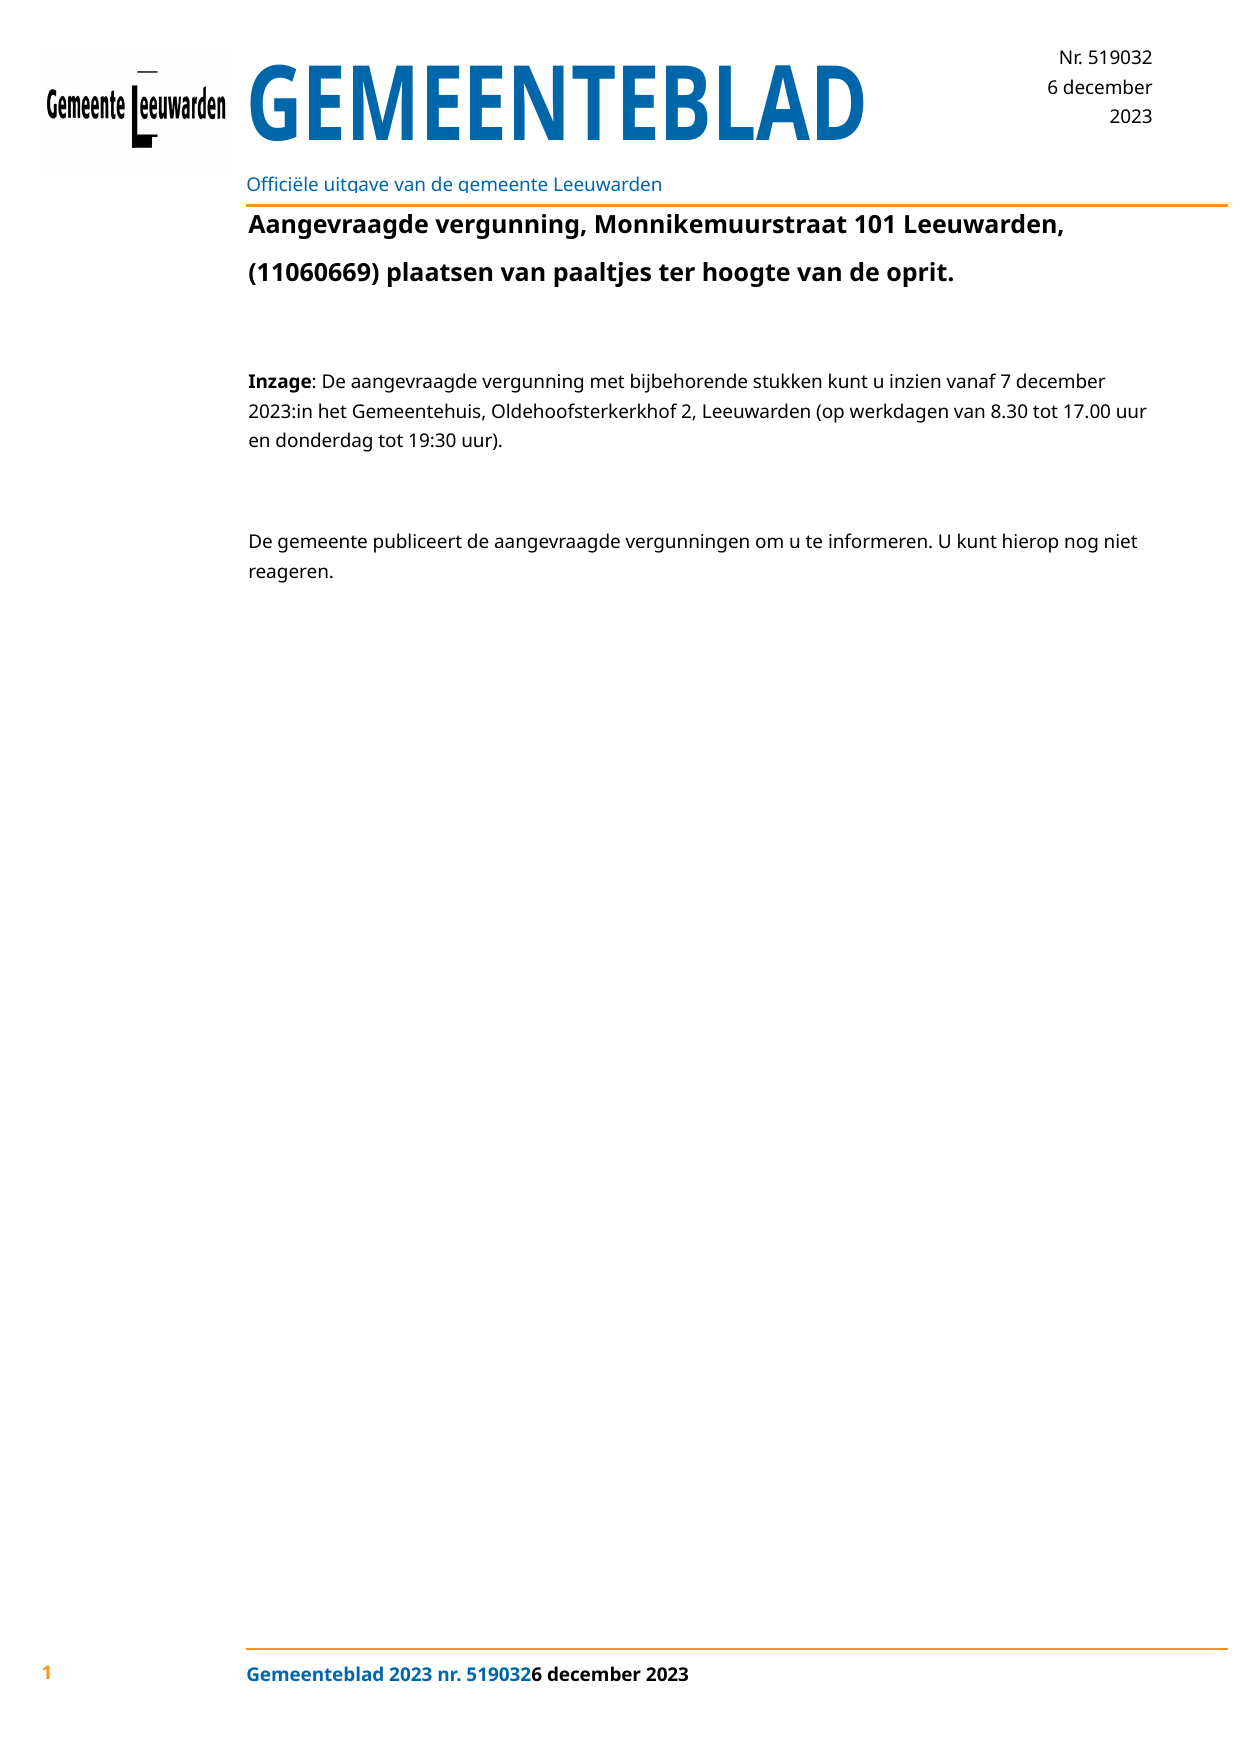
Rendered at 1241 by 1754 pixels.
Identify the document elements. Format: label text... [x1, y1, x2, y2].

text De gemeente publiceert de aangevraagde vergunningen om u te informeren. U kunt hierop nog niet reageren. [248, 528, 1152, 584]
text Inzage: De aangevraagde vergunning met bijbehorende stukken kunt u inzien vanaf 7 december 2023:in het Gemeentehuis, Oldehoofsterkerkhof 2, Leeuwarden (op werkdagen van 8.30 tot 17.00 uur en donderdag tot 19:30 uur). [248, 368, 1152, 453]
picture [41, 47, 231, 172]
text Aangevraagde vergunning, Monnikemuurstraat 101 Leeuwarden, (11060669) plaatsen van paaltjes ter hoogte van de oprit. [248, 207, 1152, 288]
